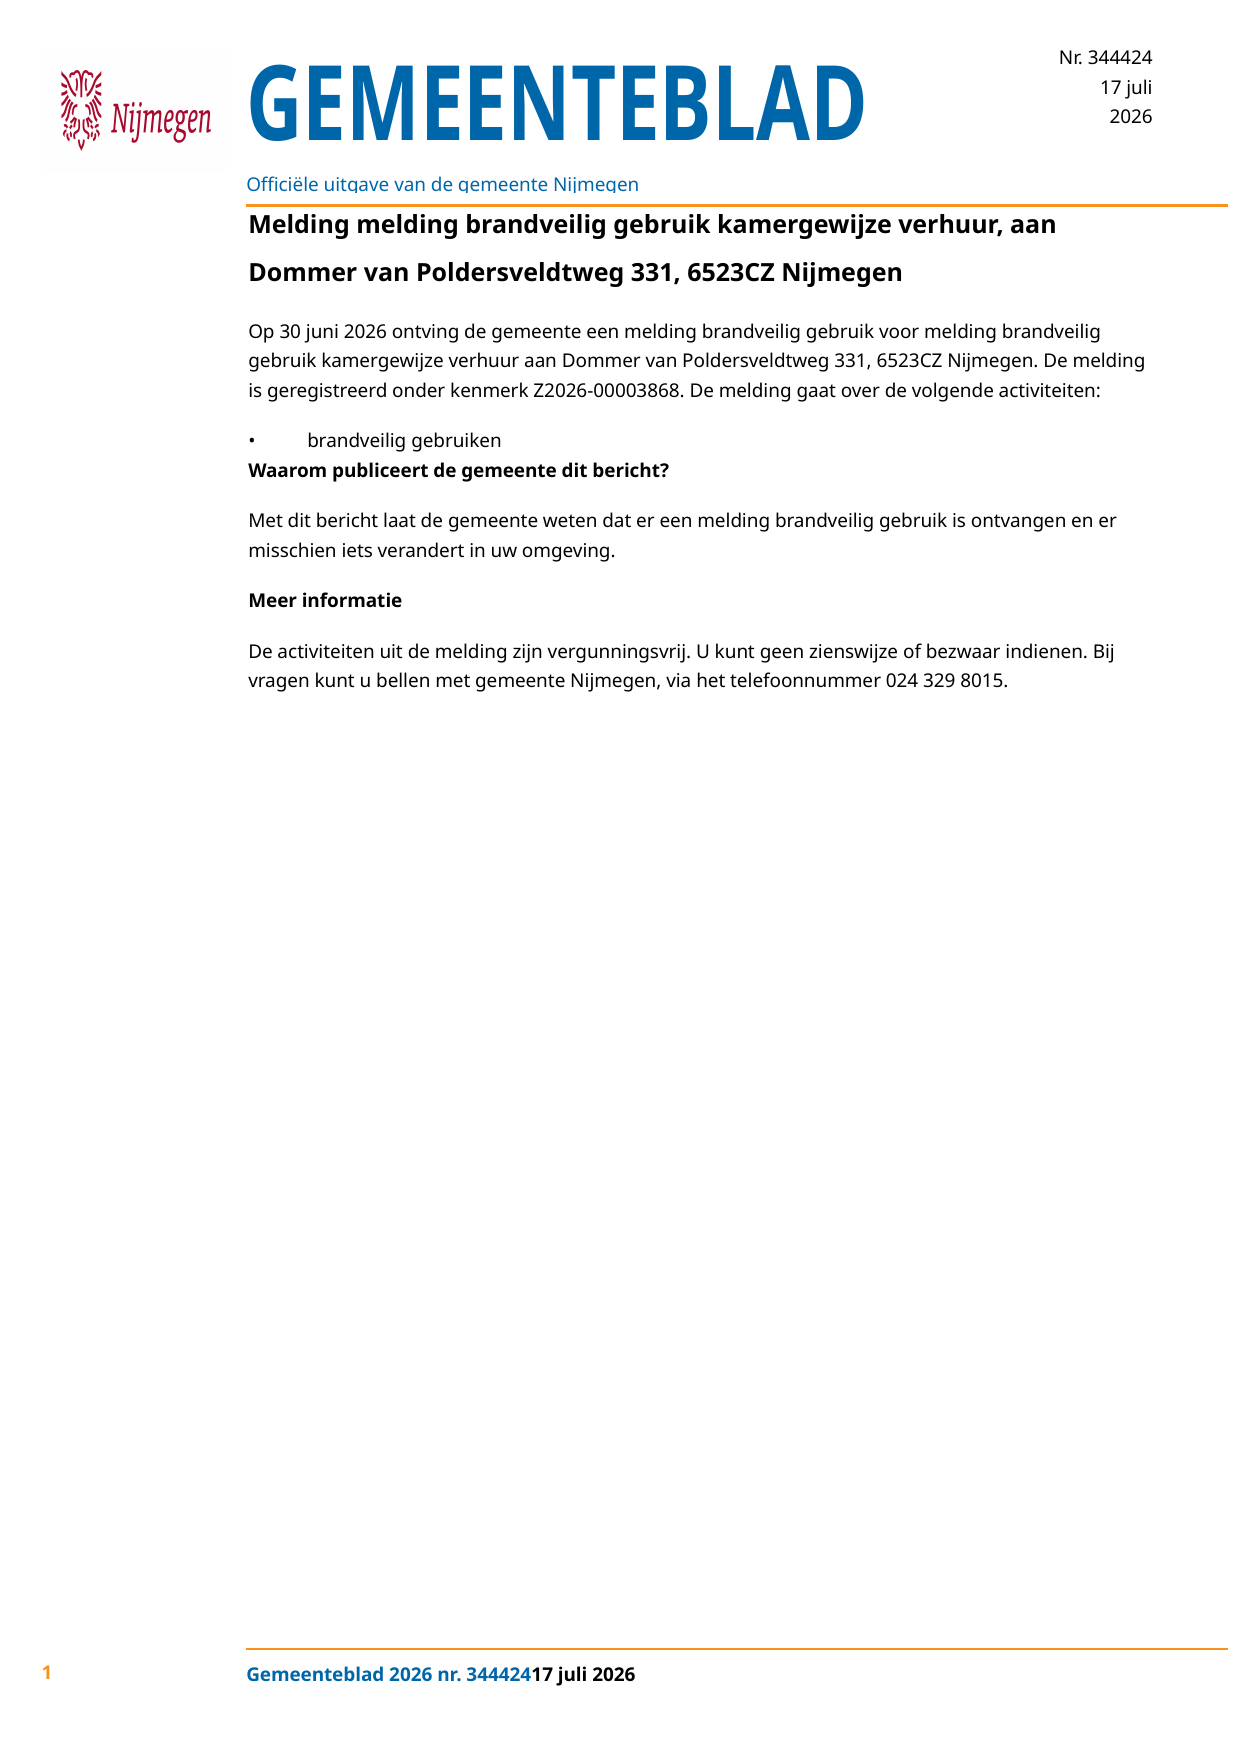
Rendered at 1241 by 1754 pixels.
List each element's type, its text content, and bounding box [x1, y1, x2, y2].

text De activiteiten uit de melding zijn vergunningsvrij. U kunt geen zienswijze of bezwaar indienen. Bij vragen kunt u bellen met gemeente Nijmegen, via het telefoonnummer 024 329 8015. [248, 638, 1152, 693]
list brandveilig gebruiken [248, 427, 1152, 453]
picture [41, 47, 231, 172]
text Waarom publiceert de gemeente dit bericht? [248, 457, 1152, 483]
text Meer informatie [248, 587, 1152, 613]
text Melding melding brandveilig gebruik kamergewijze verhuur, aan Dommer van Poldersveldtweg 331, 6523CZ Nijmegen [248, 207, 1152, 288]
text Met dit bericht laat de gemeente weten dat er een melding brandveilig gebruik is ontvangen en er misschien iets verandert in uw omgeving. [248, 507, 1152, 563]
text Op 30 juni 2026 ontving de gemeente een melding brandveilig gebruik voor melding brandveilig gebruik kamergewijze verhuur aan Dommer van Poldersveldtweg 331, 6523CZ Nijmegen. De melding is geregistreerd onder kenmerk Z2026-00003868. De melding gaat over de volgende activiteiten: [248, 318, 1152, 403]
